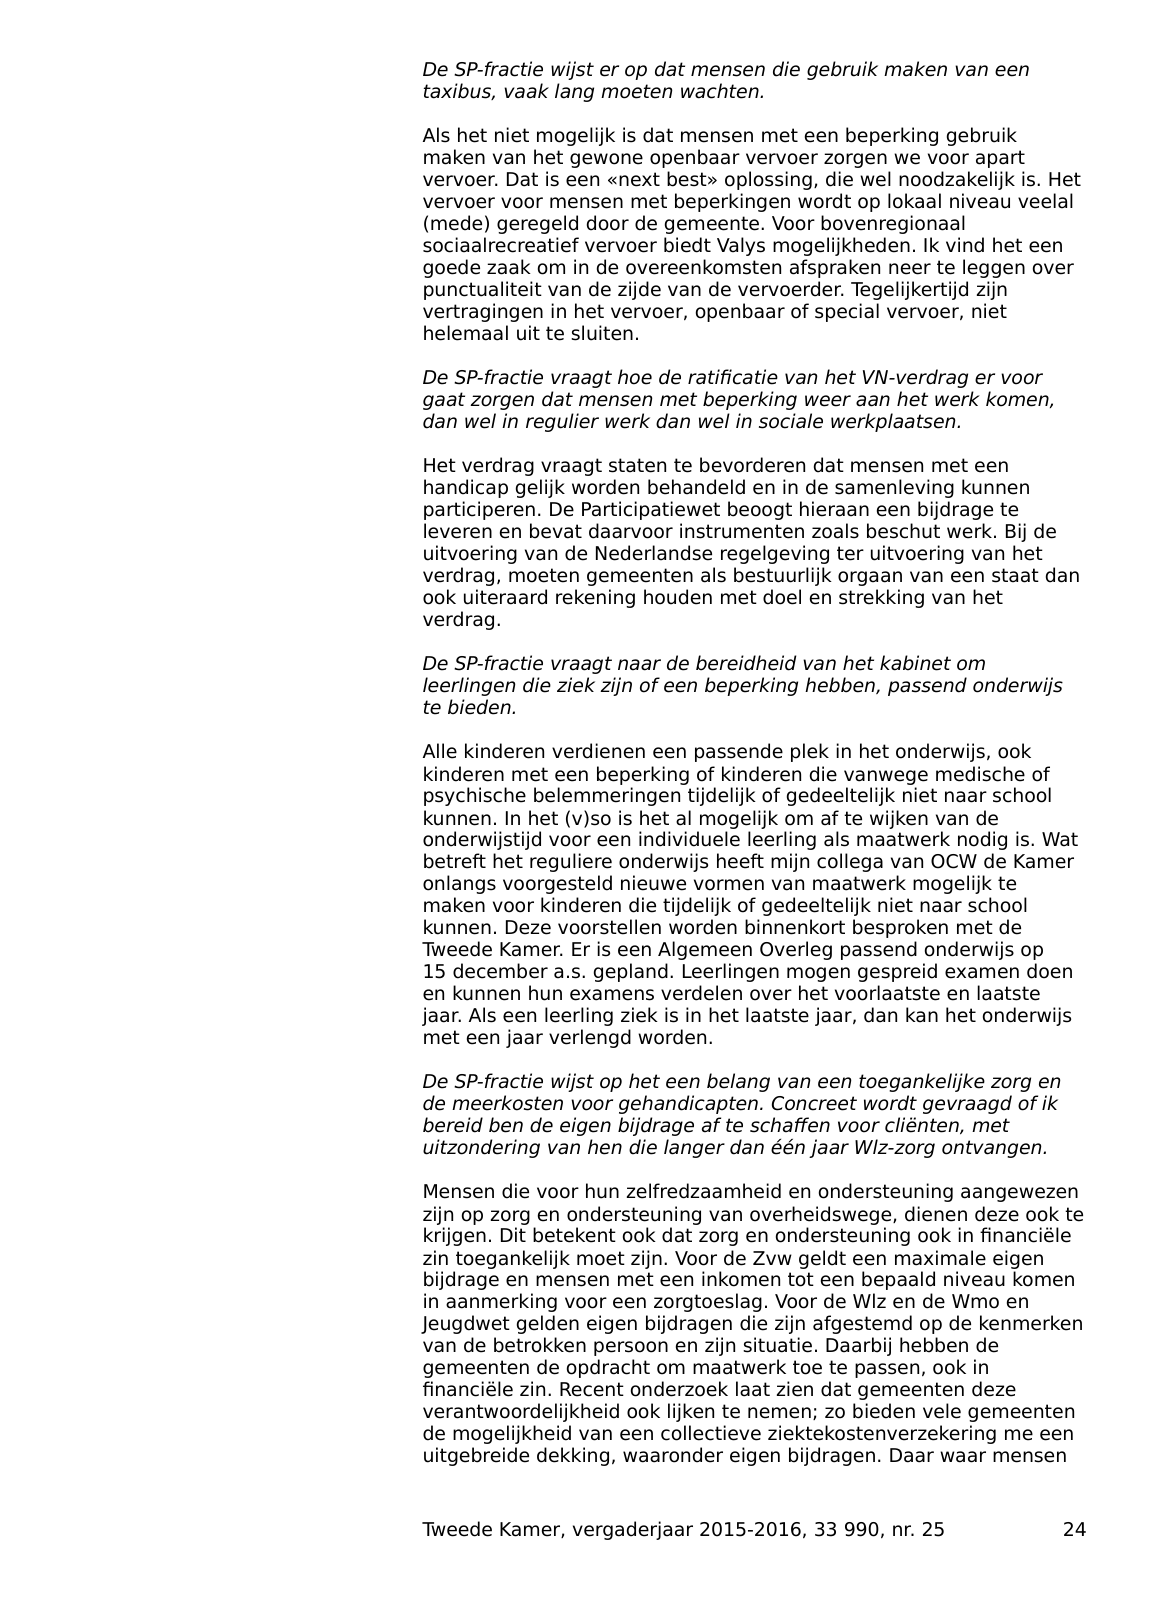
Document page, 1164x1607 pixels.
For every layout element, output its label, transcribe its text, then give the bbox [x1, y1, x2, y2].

text De SP-fractie wijst op het een belang van een toegankelijke zorg en de meerkosten voor gehandicapten. Concreet wordt gevraagd of ik bereid ben de eigen bijdrage af te schaffen voor cliënten, met uitzondering van hen die langer dan één jaar Wlz-zorg ontvangen. [422, 1071, 1087, 1159]
text De SP-fractie wijst er op dat mensen die gebruik maken van een taxibus, vaak lang moeten wachten. [422, 59, 1087, 103]
text Mensen die voor hun zelfredzaamheid en ondersteuning aangewezen zijn op zorg en ondersteuning van overheidswege, dienen deze ook te krijgen. Dit betekent ook dat zorg en ondersteuning ook in financiële zin toegankelijk moet zijn. Voor de Zvw geldt een maximale eigen bijdrage en mensen met een inkomen tot een bepaald niveau komen in aanmerking voor een zorgtoeslag. Voor de Wlz en de Wmo en Jeugdwet gelden eigen bijdragen die zijn afgestemd op de kenmerken van de betrokken persoon en zijn situatie. Daarbij hebben de gemeenten de opdracht om maatwerk toe te passen, ook in financiële zin. Recent onderzoek laat zien dat gemeenten deze verantwoordelijkheid ook lijken te nemen; zo bieden vele gemeenten de mogelijkheid van een collectieve ziektekostenverzekering me een uitgebreide dekking, waaronder eigen bijdragen. Daar waar mensen [422, 1181, 1087, 1467]
text Alle kinderen verdienen een passende plek in het onderwijs, ook kinderen met een beperking of kinderen die vanwege medische of psychische belemmeringen tijdelijk of gedeeltelijk niet naar school kunnen. In het (v)so is het al mogelijk om af te wijken van de onderwijstijd voor een individuele leerling als maatwerk nodig is. Wat betreft het reguliere onderwijs heeft mijn collega van OCW de Kamer onlangs voorgesteld nieuwe vormen van maatwerk mogelijk te maken voor kinderen die tijdelijk of gedeeltelijk niet naar school kunnen. Deze voorstellen worden binnenkort besproken met de Tweede Kamer. Er is een Algemeen Overleg passend onderwijs op 15 december a.s. gepland. Leerlingen mogen gespreid examen doen en kunnen hun examens verdelen over het voorlaatste en laatste jaar. Als een leerling ziek is in het laatste jaar, dan kan het onderwijs met een jaar verlengd worden. [422, 741, 1087, 1049]
text De SP-fractie vraagt hoe de ratificatie van het VN-verdrag er voor gaat zorgen dat mensen met beperking weer aan het werk komen, dan wel in regulier werk dan wel in sociale werkplaatsen. [422, 367, 1087, 433]
text Het verdrag vraagt staten te bevorderen dat mensen met een handicap gelijk worden behandeld en in de samenleving kunnen participeren. De Participatiewet beoogt hieraan een bijdrage te leveren en bevat daarvoor instrumenten zoals beschut werk. Bij de uitvoering van de Nederlandse regelgeving ter uitvoering van het verdrag, moeten gemeenten als bestuurlijk orgaan van een staat dan ook uiteraard rekening houden met doel en strekking van het verdrag. [422, 455, 1087, 631]
text Als het niet mogelijk is dat mensen met een beperking gebruik maken van het gewone openbaar vervoer zorgen we voor apart vervoer. Dat is een «next best» oplossing, die wel noodzakelijk is. Het vervoer voor mensen met beperkingen wordt op lokaal niveau veelal (mede) geregeld door de gemeente. Voor bovenregionaal sociaalrecreatief vervoer biedt Valys mogelijkheden. Ik vind het een goede zaak om in de overeenkomsten afspraken neer te leggen over punctualiteit van de zijde van de vervoerder. Tegelijkertijd zijn vertragingen in het vervoer, openbaar of special vervoer, niet helemaal uit te sluiten. [422, 125, 1087, 345]
text De SP-fractie vraagt naar de bereidheid van het kabinet om leerlingen die ziek zijn of een beperking hebben, passend onderwijs te bieden. [422, 653, 1087, 719]
